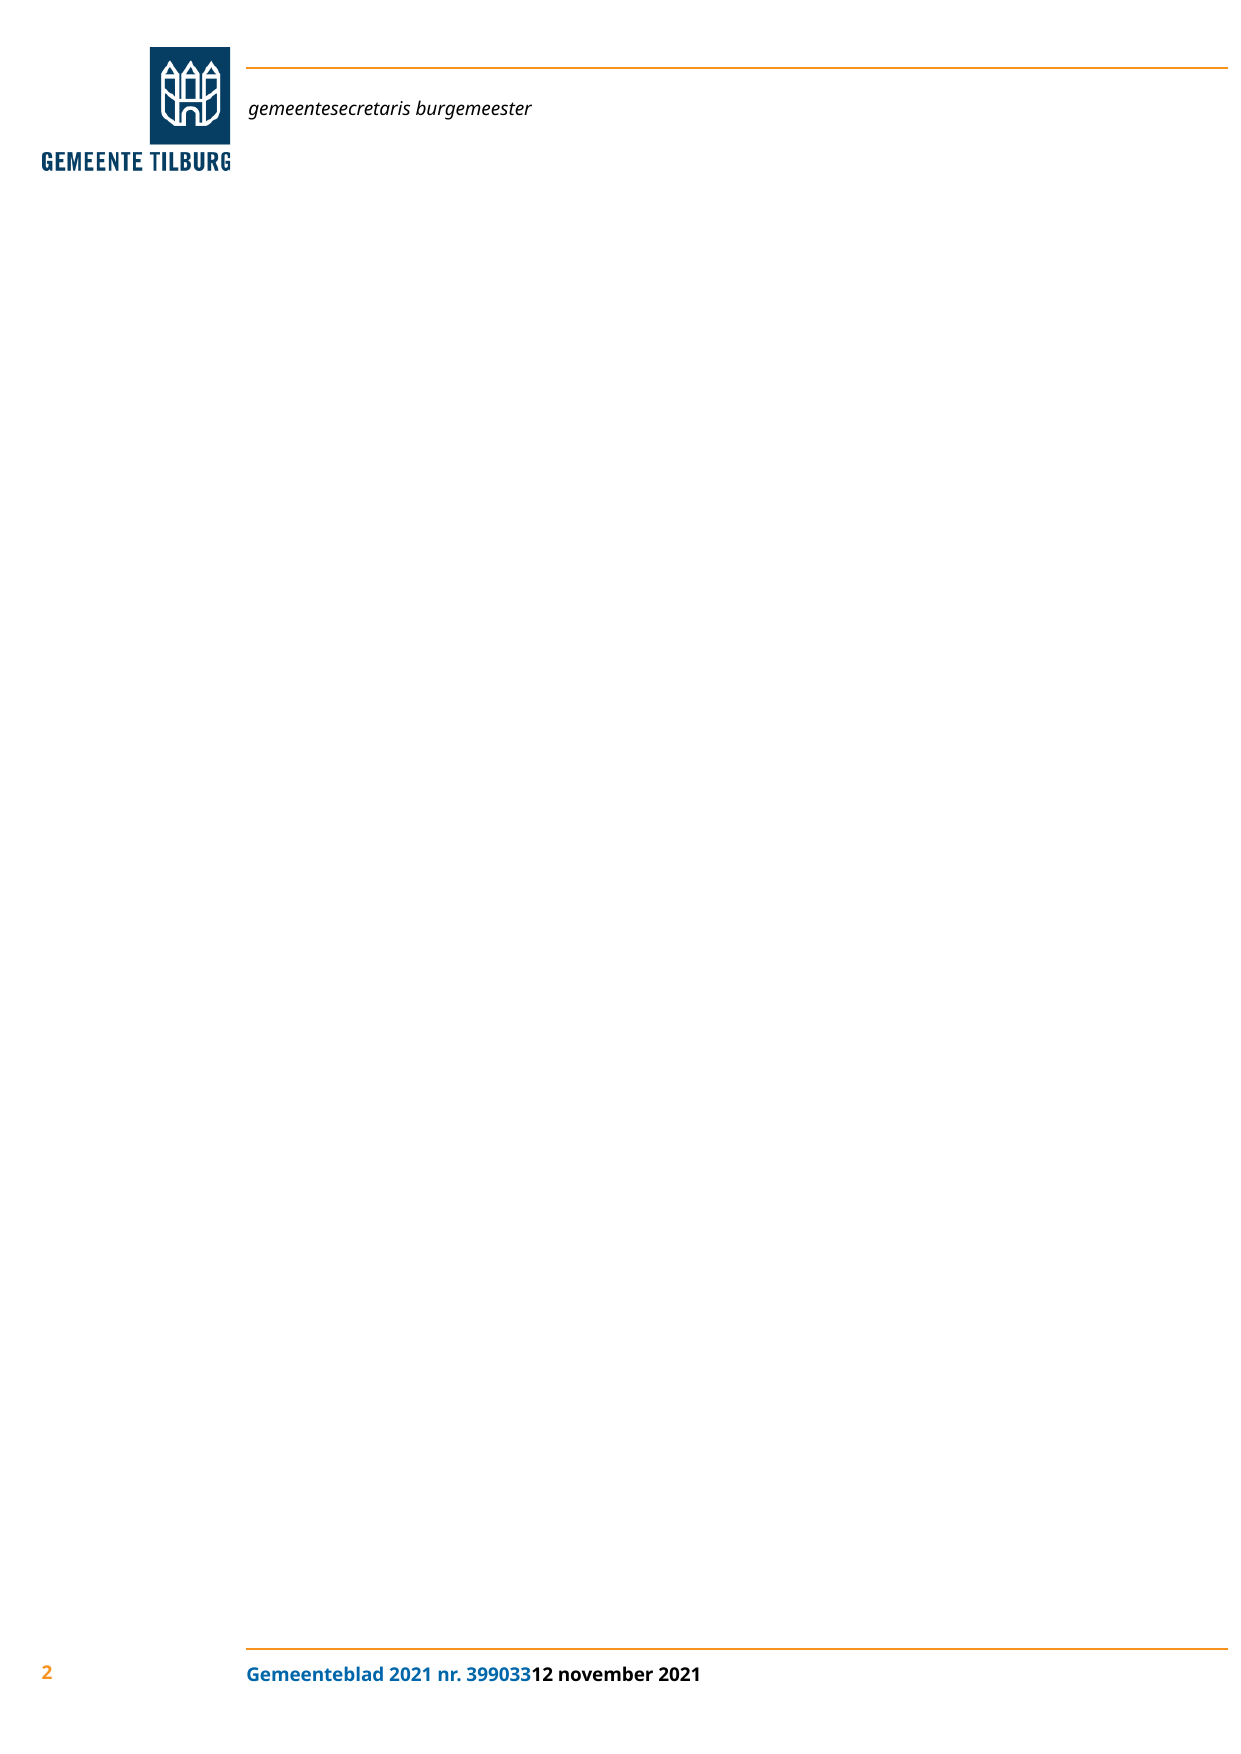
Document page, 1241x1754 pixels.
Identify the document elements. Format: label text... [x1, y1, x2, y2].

text gemeentesecretaris burgemeester [248, 95, 1152, 121]
picture [41, 47, 231, 172]
